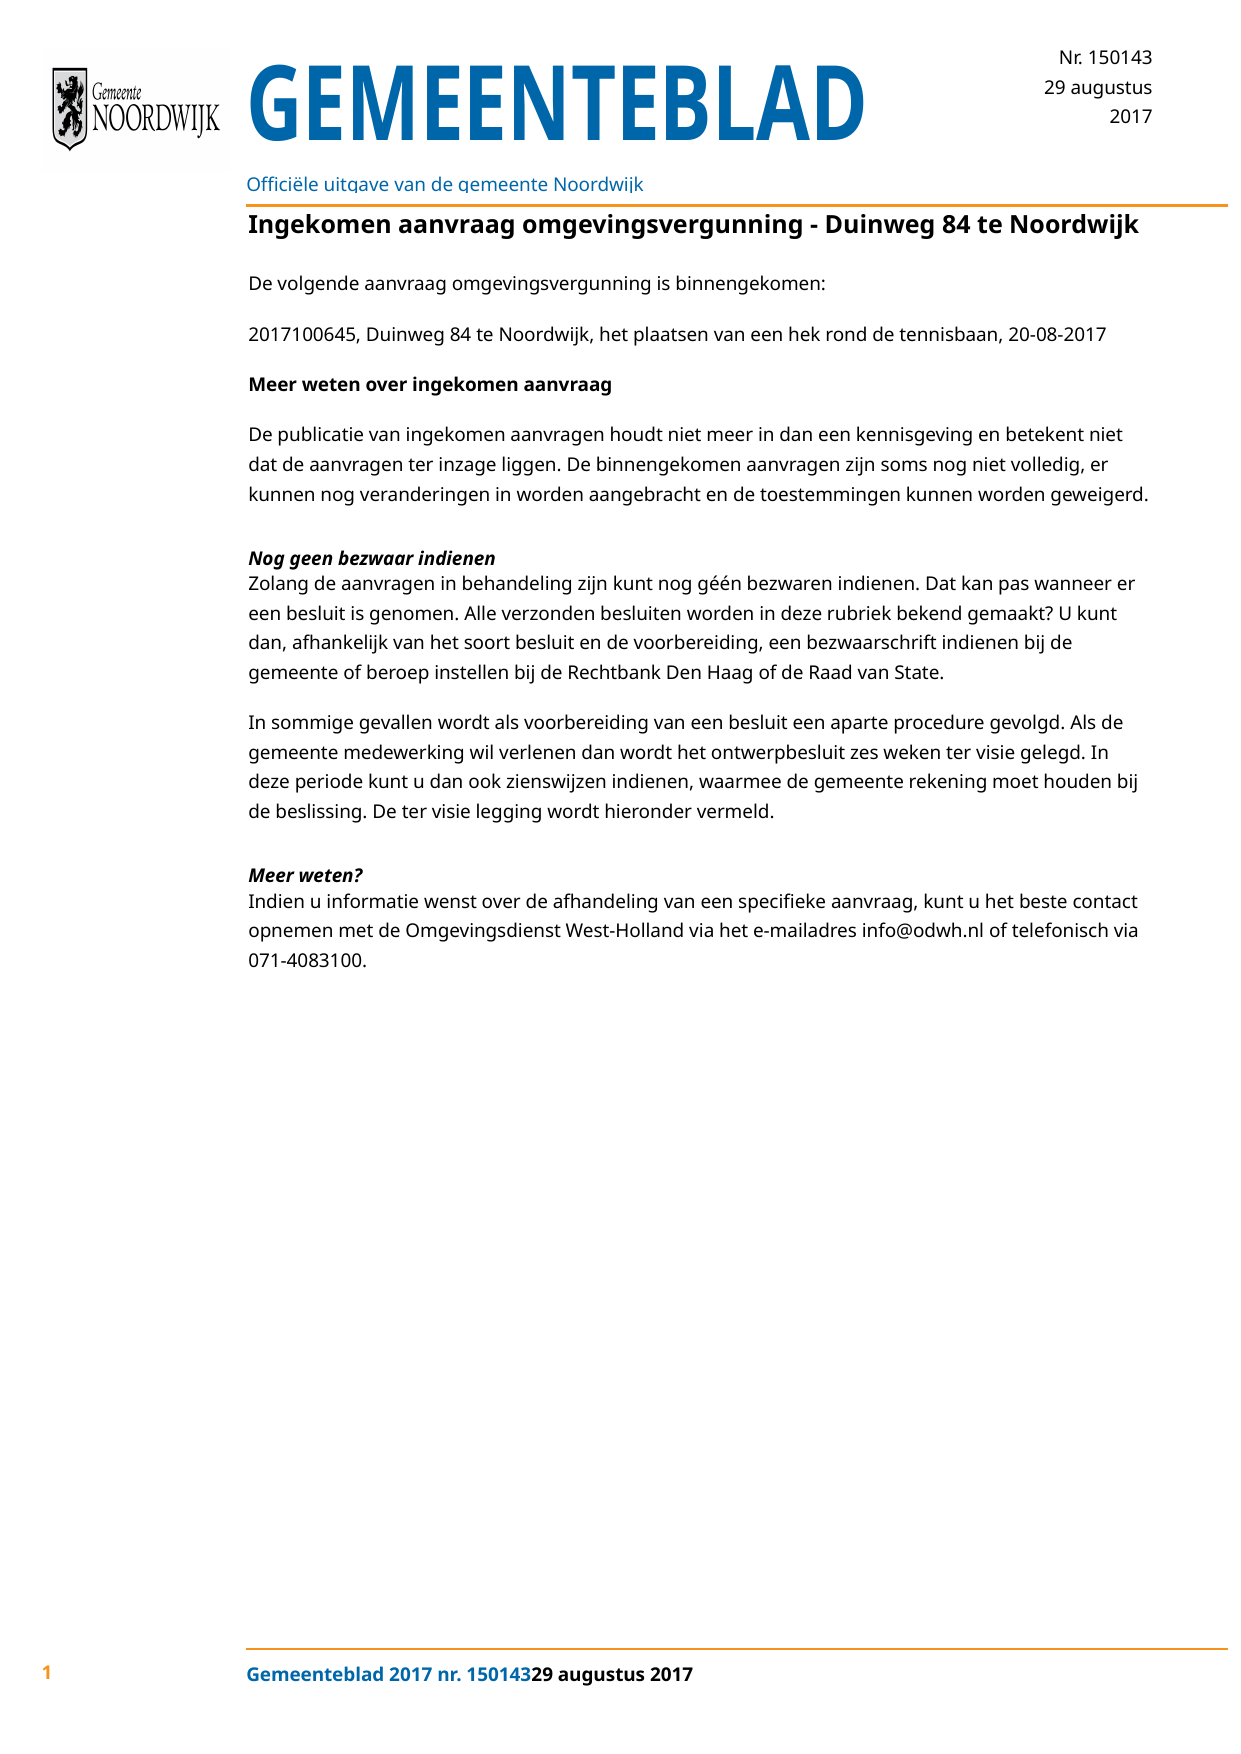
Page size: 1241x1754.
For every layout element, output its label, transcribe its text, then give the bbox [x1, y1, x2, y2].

text De volgende aanvraag omgevingsvergunning is binnengekomen: [248, 270, 1152, 296]
text Meer weten over ingekomen aanvraag [248, 371, 1152, 397]
text 2017100645, Duinweg 84 te Noordwijk, het plaatsen van een hek rond de tennisbaan, 20-08-2017 [248, 321, 1152, 346]
text Ingekomen aanvraag omgevingsvergunning - Duinweg 84 te Noordwijk [248, 207, 1152, 241]
text Nog geen bezwaar indienen [248, 545, 1152, 570]
text Indien u informatie wenst over de afhandeling van een specifieke aanvraag, kunt u het beste contact opnemen met de Omgevingsdienst West-Holland via het e-mailadres info@odwh.nl of telefonisch via 071-4083100. [248, 888, 1152, 973]
text In sommige gevallen wordt als voorbereiding van een besluit een aparte procedure gevolgd. Als de gemeente medewerking wil verlenen dan wordt het ontwerpbesluit zes weken ter visie gelegd. In deze periode kunt u dan ook zienswijzen indienen, waarmee de gemeente rekening moet houden bij de beslissing. De ter visie legging wordt hieronder vermeld. [248, 709, 1152, 824]
text Zolang de aanvragen in behandeling zijn kunt nog géén bezwaren indienen. Dat kan pas wanneer er een besluit is genomen. Alle verzonden besluiten worden in deze rubriek bekend gemaakt? U kunt dan, afhankelijk van het soort besluit en de voorbereiding, een bezwaarschrift indienen bij de gemeente of beroep instellen bij de Rechtbank Den Haag of de Raad van State. [248, 570, 1152, 685]
picture [41, 47, 231, 172]
text De publicatie van ingekomen aanvragen houdt niet meer in dan een kennisgeving en betekent niet dat de aanvragen ter inzage liggen. De binnengekomen aanvragen zijn soms nog niet volledig, er kunnen nog veranderingen in worden aangebracht en de toestemmingen kunnen worden geweigerd. [248, 422, 1152, 506]
text Meer weten? [248, 862, 1152, 888]
